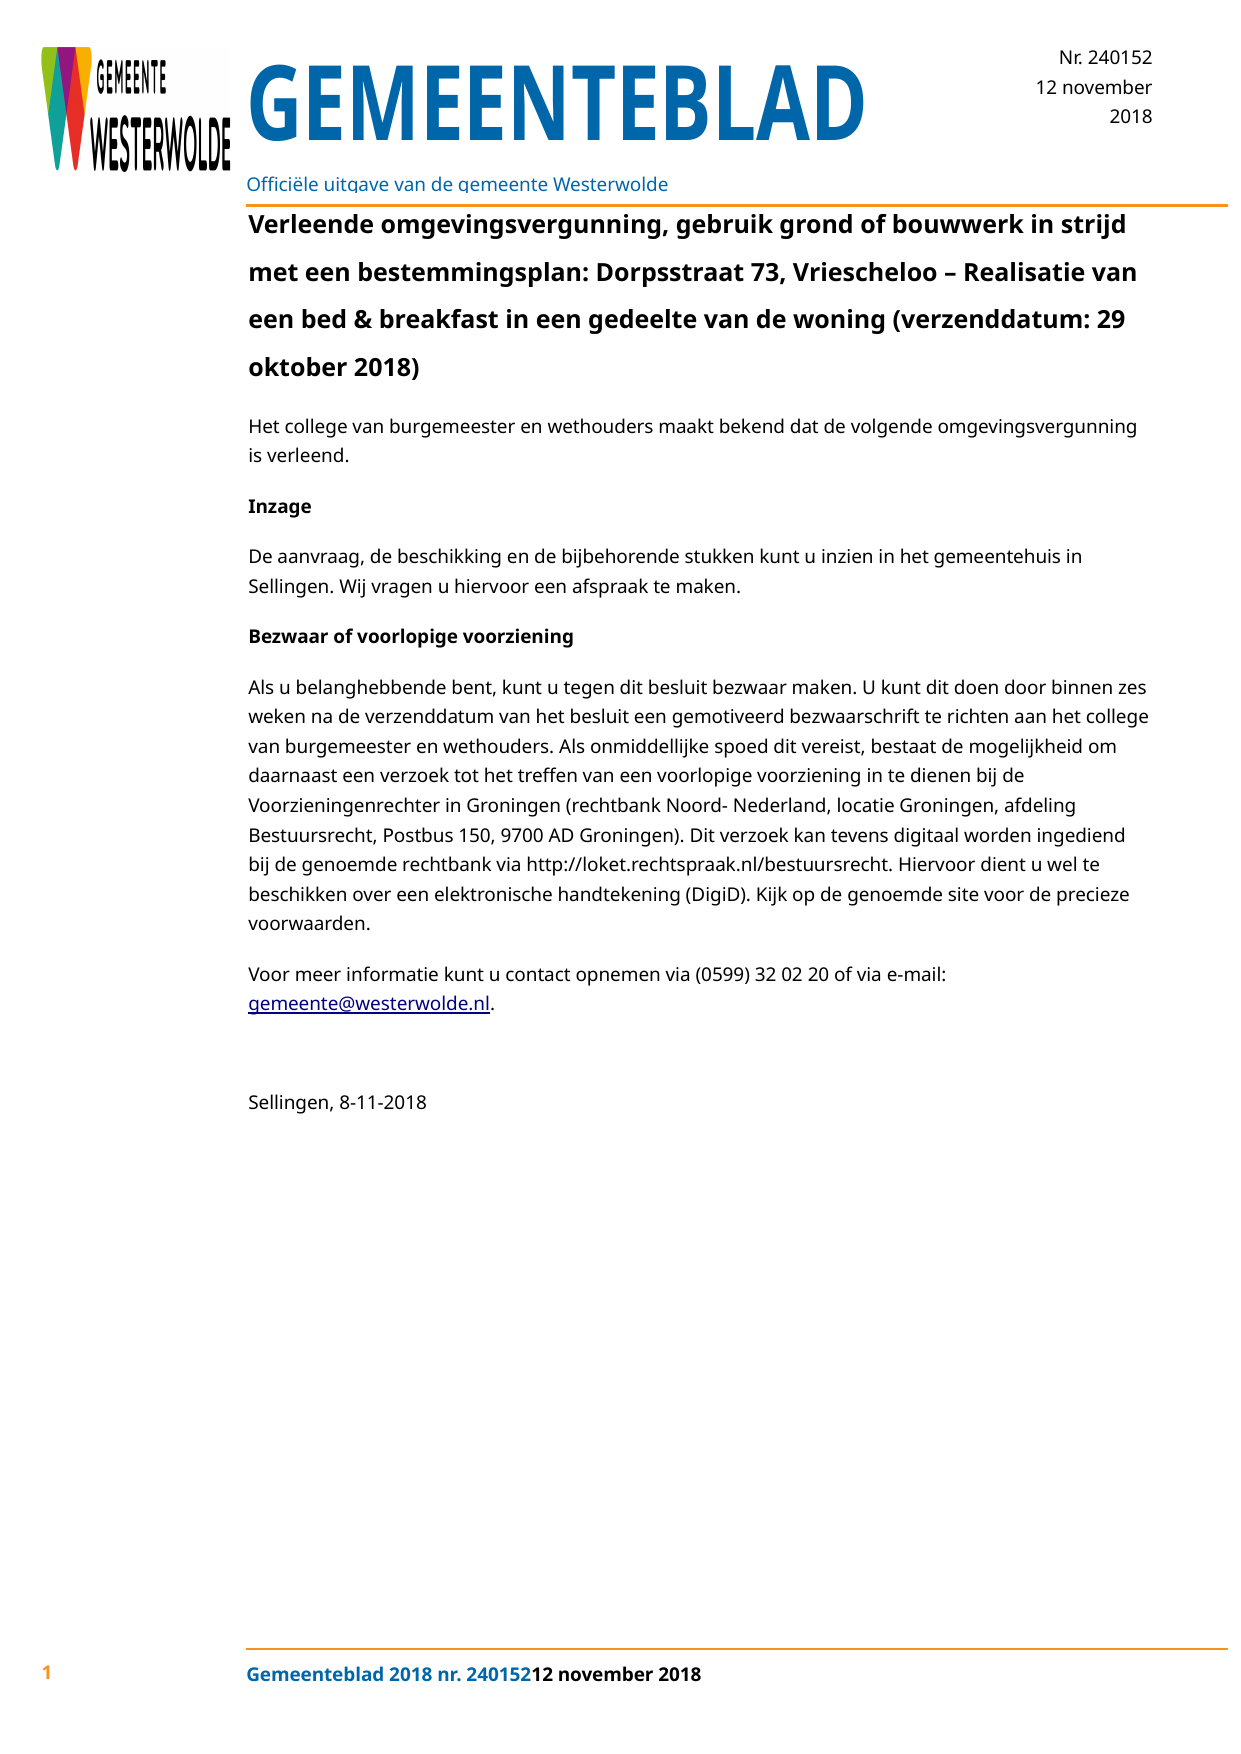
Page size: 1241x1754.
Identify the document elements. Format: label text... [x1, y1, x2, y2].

text Het college van burgemeester en wethouders maakt bekend dat de volgende omgevingsvergunning is verleend. [248, 413, 1152, 468]
text De aanvraag, de beschikking en de bijbehorende stukken kunt u inzien in het gemeentehuis in Sellingen. Wij vragen u hiervoor een afspraak te maken. [248, 543, 1152, 599]
text Voor meer informatie kunt u contact opnemen via (0599) 32 02 20 of via e-mail: gemeente@westerwolde.nl. [248, 961, 1152, 1016]
picture [41, 47, 231, 172]
text Verleende omgevingsvergunning, gebruik grond of bouwwerk in strijd met een bestemmingsplan: Dorpsstraat 73, Vriescheloo – Realisatie van een bed & breakfast in een gedeelte van de woning (verzenddatum: 29 oktober 2018) [248, 207, 1152, 384]
text Bezwaar of voorlopige voorziening [248, 623, 1152, 649]
text Inzage [248, 493, 1152, 519]
text Sellingen, 8-11-2018 [248, 1089, 1152, 1114]
text Als u belanghebbende bent, kunt u tegen dit besluit bezwaar maken. U kunt dit doen door binnen zes weken na de verzenddatum van het besluit een gemotiveerd bezwaarschrift te richten aan het college van burgemeester en wethouders. Als onmiddellijke spoed dit vereist, bestaat de mogelijkheid om daarnaast een verzoek tot het treffen van een voorlopige voorziening in te dienen bij de Voorzieningenrechter in Groningen (rechtbank Noord- Nederland, locatie Groningen, afdeling Bestuursrecht, Postbus 150, 9700 AD Groningen). Dit verzoek kan tevens digitaal worden ingediend bij de genoemde rechtbank via http://loket.rechtspraak.nl/bestuursrecht. Hiervoor dient u wel te beschikken over een elektronische handtekening (DigiD). Kijk op de genoemde site voor de precieze voorwaarden. [248, 674, 1152, 936]
